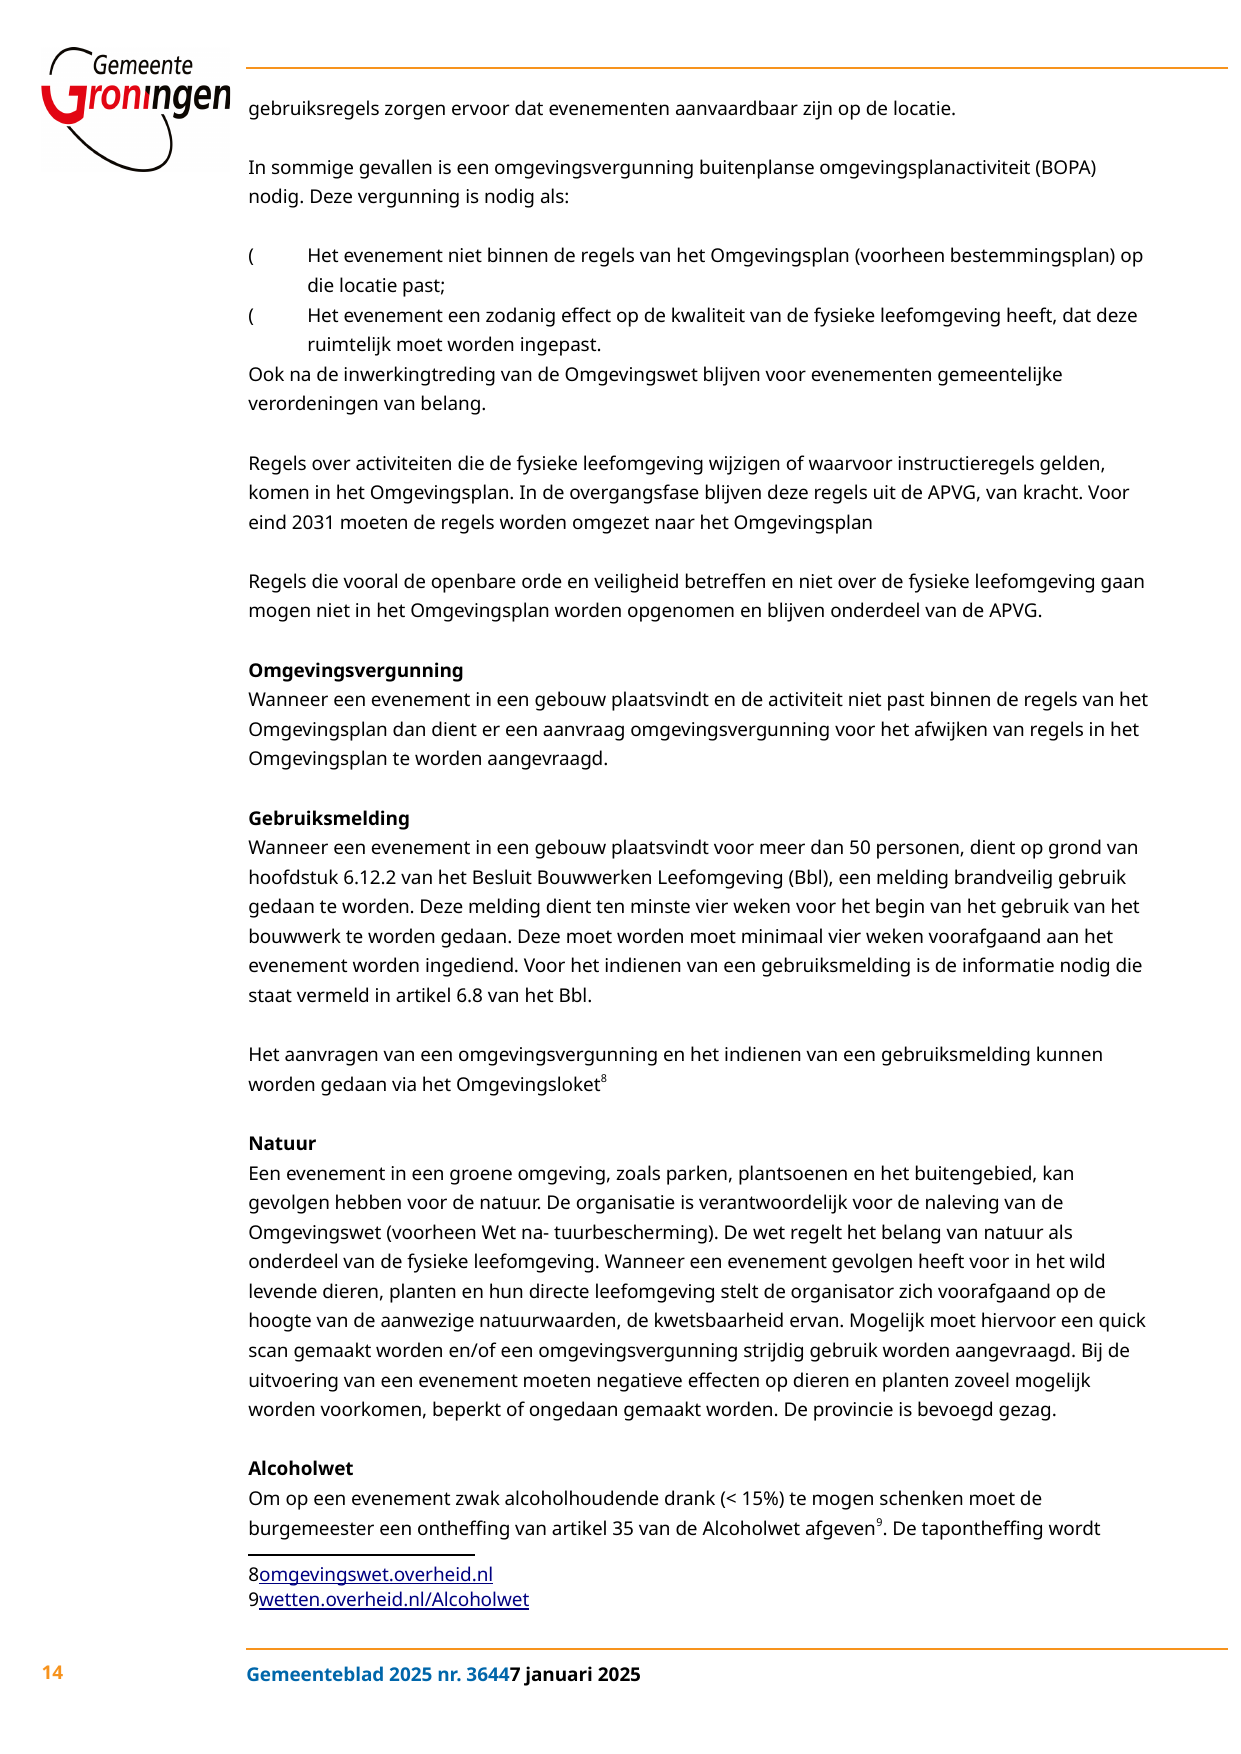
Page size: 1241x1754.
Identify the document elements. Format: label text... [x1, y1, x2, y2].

text gebruiksregels zorgen ervoor dat evenementen aanvaardbaar zijn op de locatie. [248, 95, 1152, 121]
text Gebruiksmelding [248, 805, 1152, 831]
text Wanneer een evenement in een gebouw plaatsvindt voor meer dan 50 personen, dient op grond van hoofdstuk 6.12.2 van het Besluit Bouwwerken Leefomgeving (Bbl), een melding brandveilig gebruik gedaan te worden. Deze melding dient ten minste vier weken voor het begin van het gebruik van het bouwwerk te worden gedaan. Deze moet worden moet minimaal vier weken voorafgaand aan het evenement worden ingediend. Voor het indienen van een gebruiksmelding is de informatie nodig die staat vermeld in artikel 6.8 van het Bbl. [248, 834, 1152, 1008]
text Het aanvragen van een omgevingsvergunning en het indienen van een gebruiksmelding kunnen worden gedaan via het Omgevingsloket [248, 1041, 1152, 1097]
text Om op een evenement zwak alcoholhoudende drank (< 15%) te mogen schenken moet de burgemeester een ontheffing van artikel 35 van de Alcoholwet afgeven. De tapontheffing wordt [248, 1485, 1152, 1541]
list Het evenement niet binnen de regels van het Omgevingsplan (voorheen bestemmingsplan) op die locatie past; [248, 243, 1152, 298]
text In sommige gevallen is een omgevingsvergunning buitenplanse omgevingsplanactiviteit (BOPA) nodig. Deze vergunning is nodig als: [248, 154, 1152, 209]
text wetten.overheid.nl/Alcoholwet [248, 1586, 1152, 1612]
list Het evenement een zodanig effect op de kwaliteit van de fysieke leefomgeving heeft, dat deze ruimtelijk moet worden ingepast. [248, 302, 1152, 357]
text Regels over activiteiten die de fysieke leefomgeving wijzigen of waarvoor instructieregels gelden, komen in het Omgevingsplan. In de overgangsfase blijven deze regels uit de APVG, van kracht. Voor eind 2031 moeten de regels worden omgezet naar het Omgevingsplan [248, 450, 1152, 535]
picture [41, 47, 231, 172]
text Een evenement in een groene omgeving, zoals parken, plantsoenen en het buitengebied, kan gevolgen hebben voor de natuur. De organisatie is verantwoordelijk voor de naleving van de Omgevingswet (voorheen Wet na- tuurbescherming). De wet regelt het belang van natuur als onderdeel van de fysieke leefomgeving. Wanneer een evenement gevolgen heeft voor in het wild levende dieren, planten en hun directe leefomgeving stelt de organisator zich voorafgaand op de hoogte van de aanwezige natuurwaarden, de kwetsbaarheid ervan. Mogelijk moet hiervoor een quick scan gemaakt worden en/of een omgevingsvergunning strijdig gebruik worden aangevraagd. Bij de uitvoering van een evenement moeten negatieve effecten op dieren en planten zoveel mogelijk worden voorkomen, beperkt of ongedaan gemaakt worden. De provincie is bevoegd gezag. [248, 1160, 1152, 1422]
text Natuur [248, 1130, 1152, 1156]
text Alcoholwet [248, 1456, 1152, 1481]
text omgevingswet.overheid.nl [248, 1561, 1152, 1586]
text Ook na de inwerkingtreding van de Omgevingswet blijven voor evenementen gemeentelijke verordeningen van belang. [248, 361, 1152, 416]
text Omgevingsvergunning [248, 657, 1152, 683]
text Regels die vooral de openbare orde en veiligheid betreffen en niet over de fysieke leefomgeving gaan mogen niet in het Omgevingsplan worden opgenomen en blijven onderdeel van de APVG. [248, 568, 1152, 623]
text Wanneer een evenement in een gebouw plaatsvindt en de activiteit niet past binnen de regels van het Omgevingsplan dan dient er een aanvraag omgevingsvergunning voor het afwijken van regels in het Omgevingsplan te worden aangevraagd. [248, 686, 1152, 771]
